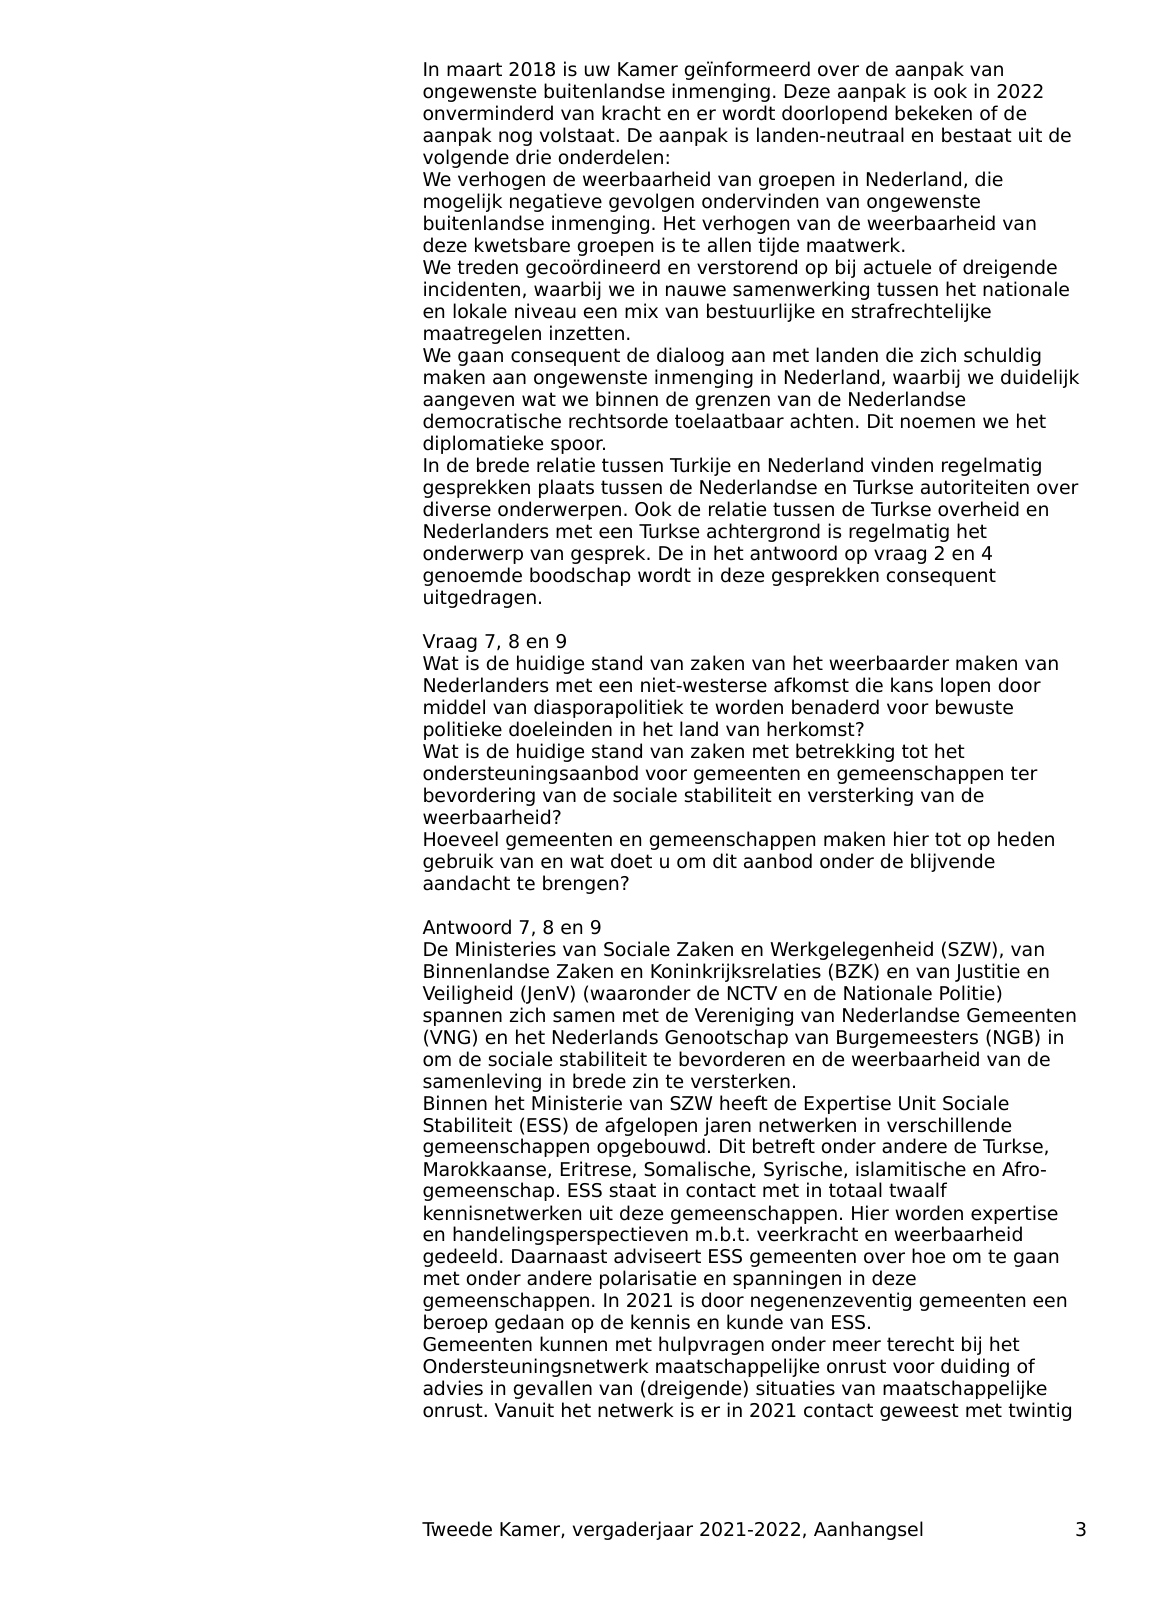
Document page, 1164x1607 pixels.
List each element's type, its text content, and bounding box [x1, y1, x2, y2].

text Hoeveel gemeenten en gemeenschappen maken hier tot op heden gebruik van en wat doet u om dit aanbod onder de blijvende aandacht te brengen? [422, 828, 1087, 894]
text We gaan consequent de dialoog aan met landen die zich schuldig maken aan ongewenste inmenging in Nederland, waarbij we duidelijk aangeven wat we binnen de grenzen van de Nederlandse democratische rechtsorde toelaatbaar achten. Dit noemen we het diplomatieke spoor. [422, 345, 1087, 455]
text Wat is de huidige stand van zaken van het weerbaarder maken van Nederlanders met een niet-westerse afkomst die kans lopen door middel van diasporapolitiek te worden benaderd voor bewuste politieke doeleinden in het land van herkomst? [422, 653, 1087, 741]
text In de brede relatie tussen Turkije en Nederland vinden regelmatig gesprekken plaats tussen de Nederlandse en Turkse autoriteiten over diverse onderwerpen. Ook de relatie tussen de Turkse overheid en Nederlanders met een Turkse achtergrond is regelmatig het onderwerp van gesprek. De in het antwoord op vraag 2 en 4 genoemde boodschap wordt in deze gesprekken consequent uitgedragen. [422, 455, 1087, 608]
text We treden gecoördineerd en verstorend op bij actuele of dreigende incidenten, waarbij we in nauwe samenwerking tussen het nationale en lokale niveau een mix van bestuurlijke en strafrechtelijke maatregelen inzetten. [422, 257, 1087, 345]
text Binnen het Ministerie van SZW heeft de Expertise Unit Sociale Stabiliteit (ESS) de afgelopen jaren netwerken in verschillende gemeenschappen opgebouwd. Dit betreft onder andere de Turkse, Marokkaanse, Eritrese, Somalische, Syrische, islamitische en Afro-gemeenschap. ESS staat in contact met in totaal twaalf kennisnetwerken uit deze gemeenschappen. Hier worden expertise en handelingsperspectieven m.b.t. veerkracht en weerbaarheid gedeeld. Daarnaast adviseert ESS gemeenten over hoe om te gaan met onder andere polarisatie en spanningen in deze gemeenschappen. In 2021 is door negenenzeventig gemeenten een beroep gedaan op de kennis en kunde van ESS. [422, 1092, 1087, 1334]
text Wat is de huidige stand van zaken met betrekking tot het ondersteuningsaanbod voor gemeenten en gemeenschappen ter bevordering van de sociale stabiliteit en versterking van de weerbaarheid? [422, 741, 1087, 828]
text De Ministeries van Sociale Zaken en Werkgelegenheid (SZW), van Binnenlandse Zaken en Koninkrijksrelaties (BZK) en van Justitie en Veiligheid (JenV) (waaronder de NCTV en de Nationale Politie) spannen zich samen met de Vereniging van Nederlandse Gemeenten (VNG) en het Nederlands Genootschap van Burgemeesters (NGB) in om de sociale stabiliteit te bevorderen en de weerbaarheid van de samenleving in brede zin te versterken. [422, 939, 1087, 1092]
text Vraag 7, 8 en 9 [422, 631, 1087, 653]
text We verhogen de weerbaarheid van groepen in Nederland, die mogelijk negatieve gevolgen ondervinden van ongewenste buitenlandse inmenging. Het verhogen van de weerbaarheid van deze kwetsbare groepen is te allen tijde maatwerk. [422, 169, 1087, 257]
text In maart 2018 is uw Kamer geïnformeerd over de aanpak van ongewenste buitenlandse inmenging. Deze aanpak is ook in 2022 onverminderd van kracht en er wordt doorlopend bekeken of de aanpak nog volstaat. De aanpak is landen-neutraal en bestaat uit de volgende drie onderdelen: [422, 59, 1087, 169]
text Antwoord 7, 8 en 9 [422, 917, 1087, 939]
text Gemeenten kunnen met hulpvragen onder meer terecht bij het Ondersteuningsnetwerk maatschappelijke onrust voor duiding of advies in gevallen van (dreigende) situaties van maatschappelijke onrust. Vanuit het netwerk is er in 2021 contact geweest met twintig [422, 1334, 1087, 1422]
